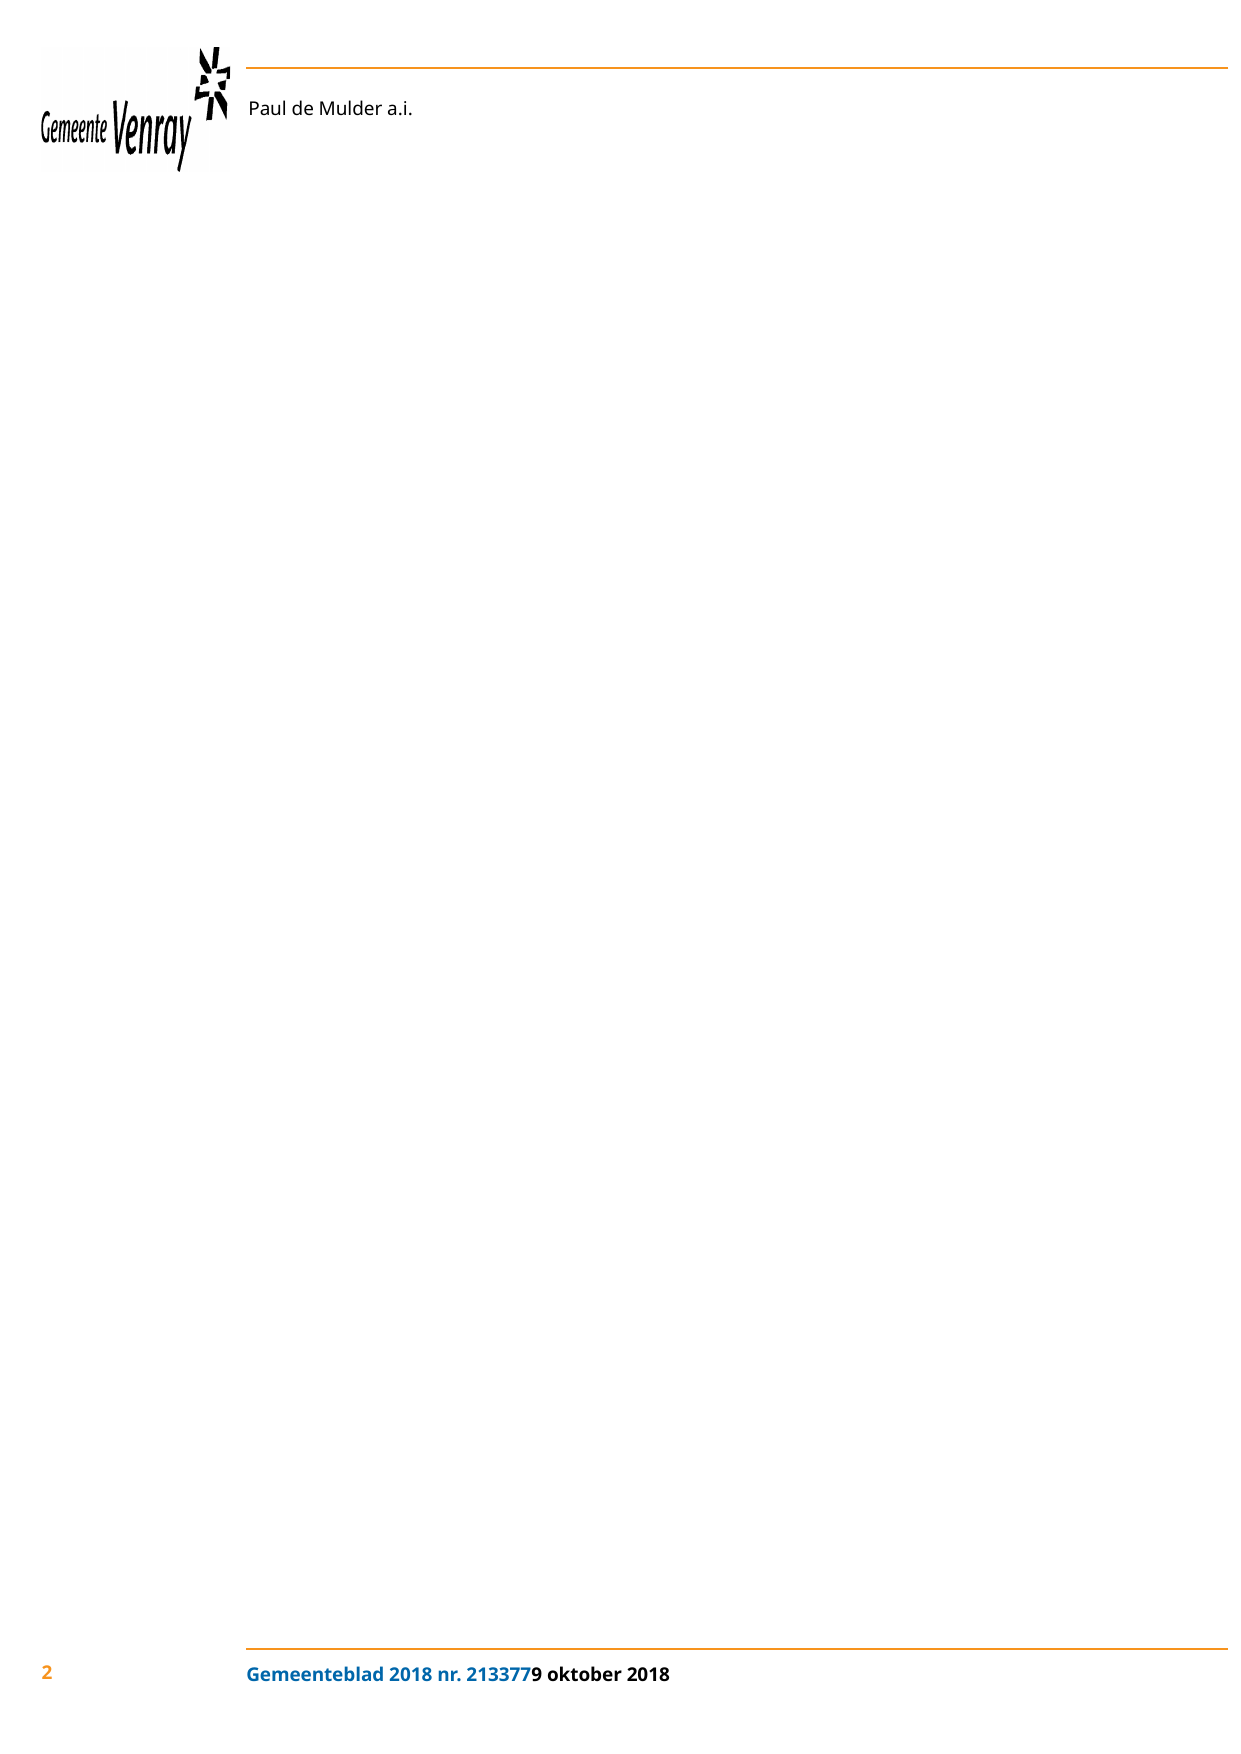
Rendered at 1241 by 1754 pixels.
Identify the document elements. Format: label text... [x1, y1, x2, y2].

text Paul de Mulder a.i. [248, 95, 1152, 121]
picture [41, 47, 231, 172]
